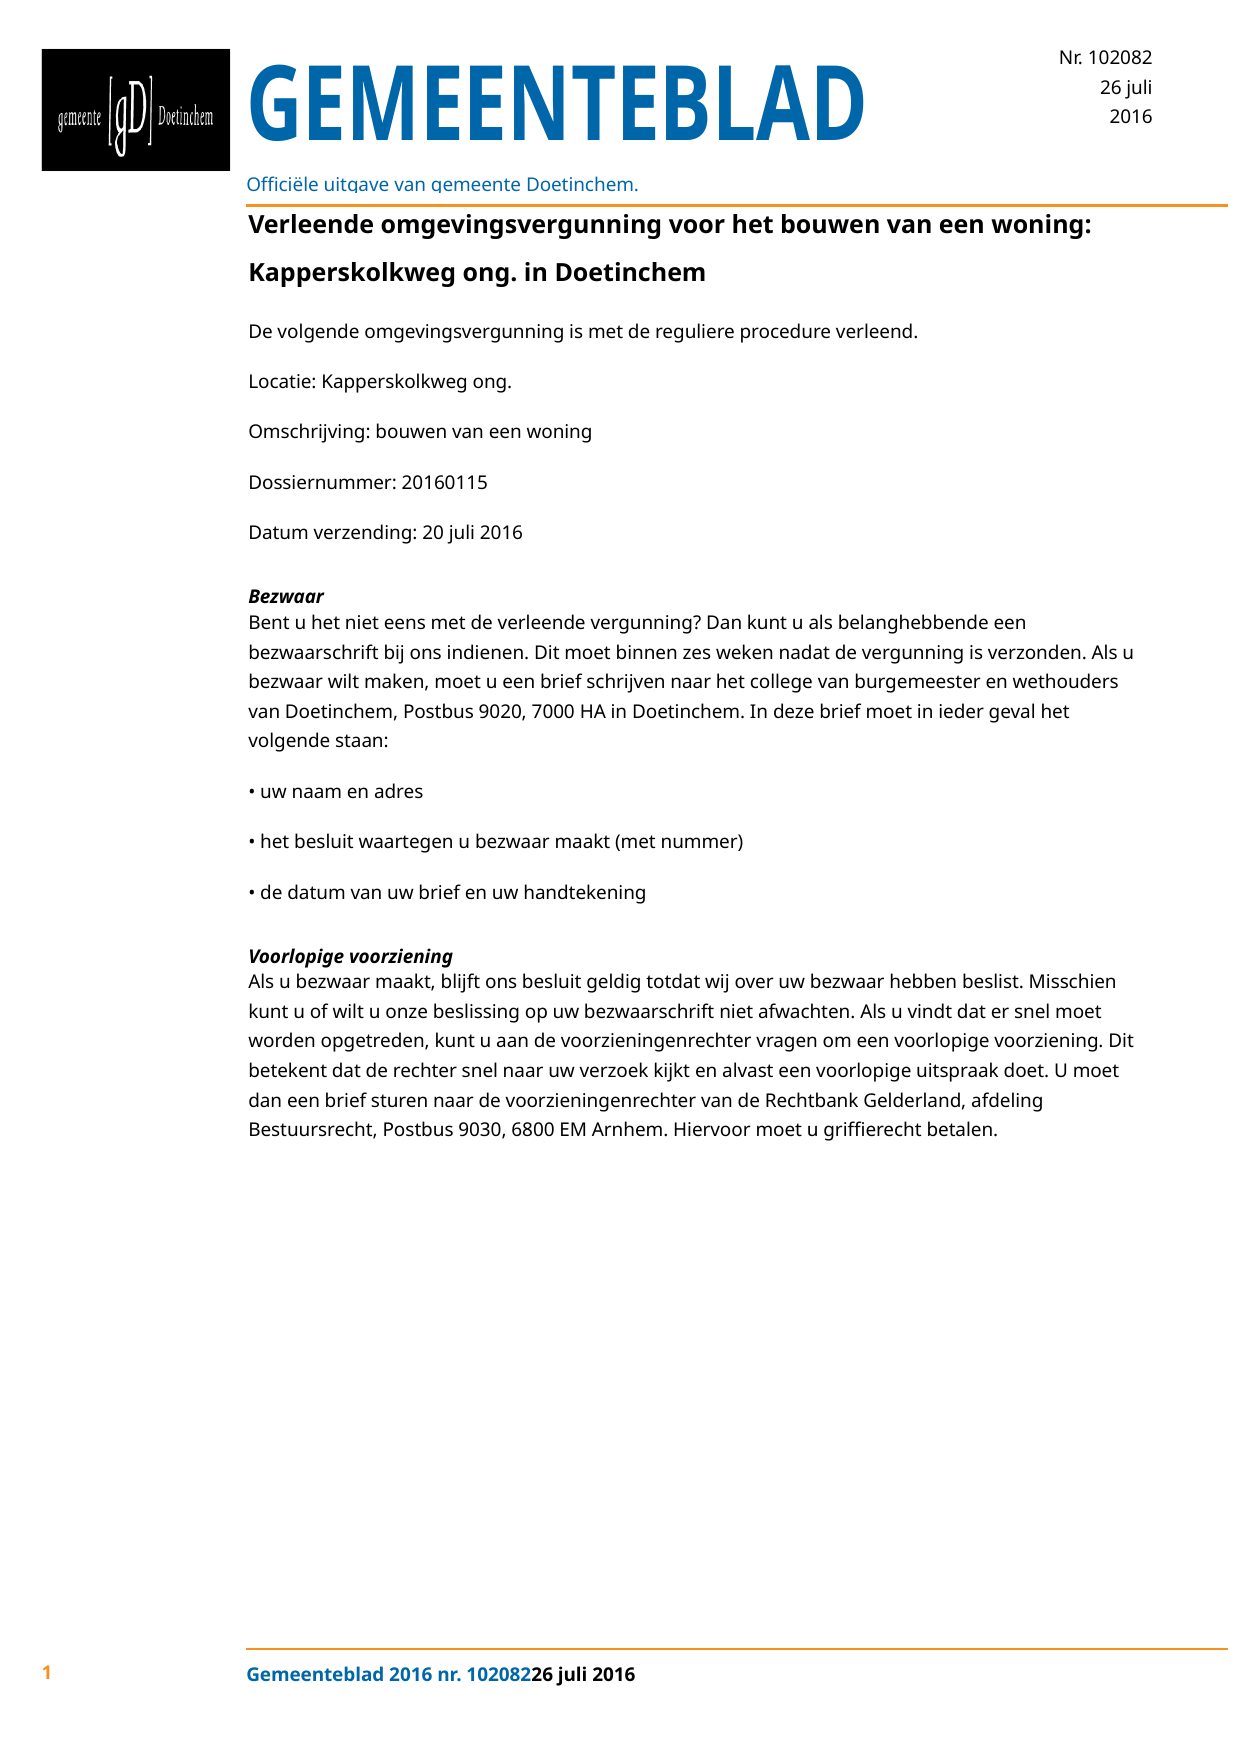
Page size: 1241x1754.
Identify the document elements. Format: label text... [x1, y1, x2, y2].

text Omschrijving: bouwen van een woning [248, 419, 1152, 444]
text Locatie: Kapperskolkweg ong. [248, 368, 1152, 394]
text Datum verzending: 20 juli 2016 [248, 519, 1152, 545]
text Als u bezwaar maakt, blijft ons besluit geldig totdat wij over uw bezwaar hebben beslist. Misschien kunt u of wilt u onze beslissing op uw bezwaarschrift niet afwachten. Als u vindt dat er snel moet worden opgetreden, kunt u aan de voorzieningenrechter vragen om een voorlopige voorziening. Dit betekent dat de rechter snel naar uw verzoek kijkt en alvast een voorlopige uitspraak doet. U moet dan een brief sturen naar de voorzieningenrechter van de Rechtbank Gelderland, afdeling Bestuursrecht, Postbus 9030, 6800 EM Arnhem. Hiervoor moet u griffierecht betalen. [248, 968, 1152, 1142]
text • het besluit waartegen u bezwaar maakt (met nummer) [248, 828, 1152, 854]
text De volgende omgevingsvergunning is met de reguliere procedure verleend. [248, 318, 1152, 344]
text Verleende omgevingsvergunning voor het bouwen van een woning: Kapperskolkweg ong. in Doetinchem [248, 207, 1152, 288]
text • de datum van uw brief en uw handtekening [248, 879, 1152, 904]
text Bent u het niet eens met de verleende vergunning? Dan kunt u als belanghebbende een bezwaarschrift bij ons indienen. Dit moet binnen zes weken nadat de vergunning is verzonden. Als u bezwaar wilt maken, moet u een brief schrijven naar het college van burgemeester en wethouders van Doetinchem, Postbus 9020, 7000 HA in Doetinchem. In deze brief moet in ieder geval het volgende staan: [248, 609, 1152, 753]
text • uw naam en adres [248, 778, 1152, 804]
text Bezwaar [248, 583, 1152, 609]
text Voorlopige voorziening [248, 943, 1152, 968]
picture [41, 47, 231, 172]
text Dossiernummer: 20160115 [248, 469, 1152, 495]
